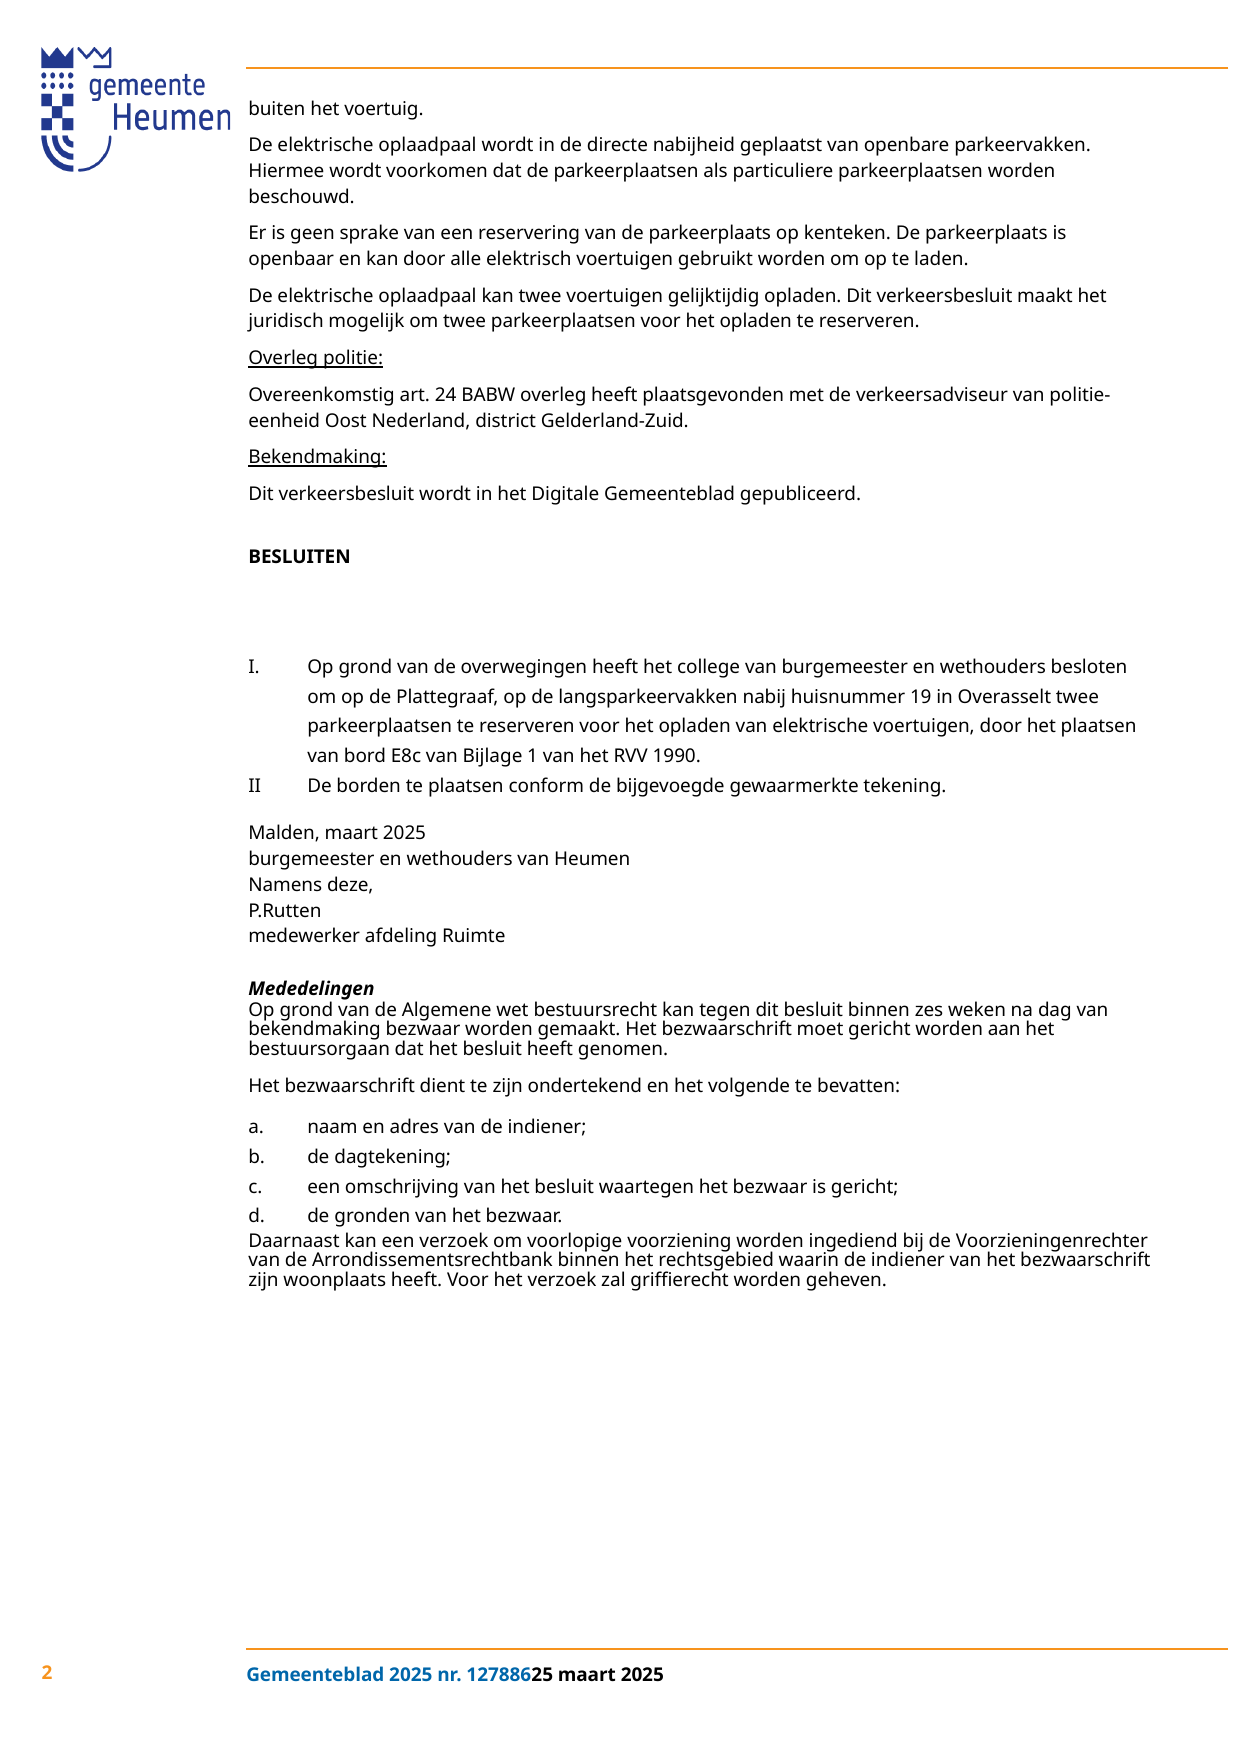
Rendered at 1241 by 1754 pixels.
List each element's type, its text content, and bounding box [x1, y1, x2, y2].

list Op grond van de overwegingen heeft het college van burgemeester en wethouders besloten om op de Plattegraaf, op de langsparkeervakken nabij huisnummer 19 in Overasselt twee parkeerplaatsen te reserveren voor het opladen van elektrische voertuigen, door het plaatsen van bord E8c van Bijlage 1 van het RVV 1990. [248, 653, 1152, 768]
text Mededelingen [248, 975, 1152, 1001]
text Overleg politie: [248, 344, 1152, 370]
text P.Rutten [248, 897, 1152, 922]
text Bekendmaking: [248, 443, 1152, 469]
picture [41, 47, 231, 172]
text Malden, maart 2025 [248, 819, 1152, 845]
text Daarnaast kan een verzoek om voorlopige voorziening worden ingediend bij de Voorzieningenrechter van de Arrondissementsrechtbank binnen het rechtsgebied waarin de indiener van het bezwaarschrift zijn woonplaats heeft. Voor het verzoek zal griffierecht worden geheven. [248, 1232, 1152, 1290]
text buiten het voertuig. [248, 95, 1152, 121]
text De elektrische oplaadpaal wordt in de directe nabijheid geplaatst van openbare parkeervakken. Hiermee wordt voorkomen dat de parkeerplaatsen als particuliere parkeerplaatsen worden beschouwd. [248, 131, 1152, 209]
text medewerker afdeling Ruimte [248, 922, 1152, 948]
text BESLUITEN [248, 543, 1152, 568]
list naam en adres van de indiener; [248, 1114, 1152, 1139]
text Overeenkomstig art. 24 BABW overleg heeft plaatsgevonden met de verkeersadviseur van politie-eenheid Oost Nederland, district Gelderland-Zuid. [248, 381, 1152, 432]
list de gronden van het bezwaar. [248, 1202, 1152, 1228]
list De borden te plaatsen conform de bijgevoegde gewaarmerkte tekening. [248, 772, 1152, 797]
text Er is geen sprake van een reservering van de parkeerplaats op kenteken. De parkeerplaats is openbaar en kan door alle elektrisch voertuigen gebruikt worden om op te laden. [248, 219, 1152, 271]
text Namens deze, [248, 871, 1152, 897]
list een omschrijving van het besluit waartegen het bezwaar is gericht; [248, 1173, 1152, 1198]
text De elektrische oplaadpaal kan twee voertuigen gelijktijdig opladen. Dit verkeersbesluit maakt het juridisch mogelijk om twee parkeerplaatsen voor het opladen te reserveren. [248, 282, 1152, 333]
text Het bezwaarschrift dient te zijn ondertekend en het volgende te bevatten: [248, 1077, 1152, 1096]
text Op grond van de Algemene wet bestuursrecht kan tegen dit besluit binnen zes weken na dag van bekendmaking bezwaar worden gemaakt. Het bezwaarschrift moet gericht worden aan het bestuursorgaan dat het besluit heeft genomen. [248, 1001, 1152, 1059]
list de dagtekening; [248, 1143, 1152, 1169]
text burgemeester en wethouders van Heumen [248, 845, 1152, 871]
text Dit verkeersbesluit wordt in het Digitale Gemeenteblad gepubliceerd. [248, 480, 1152, 506]
